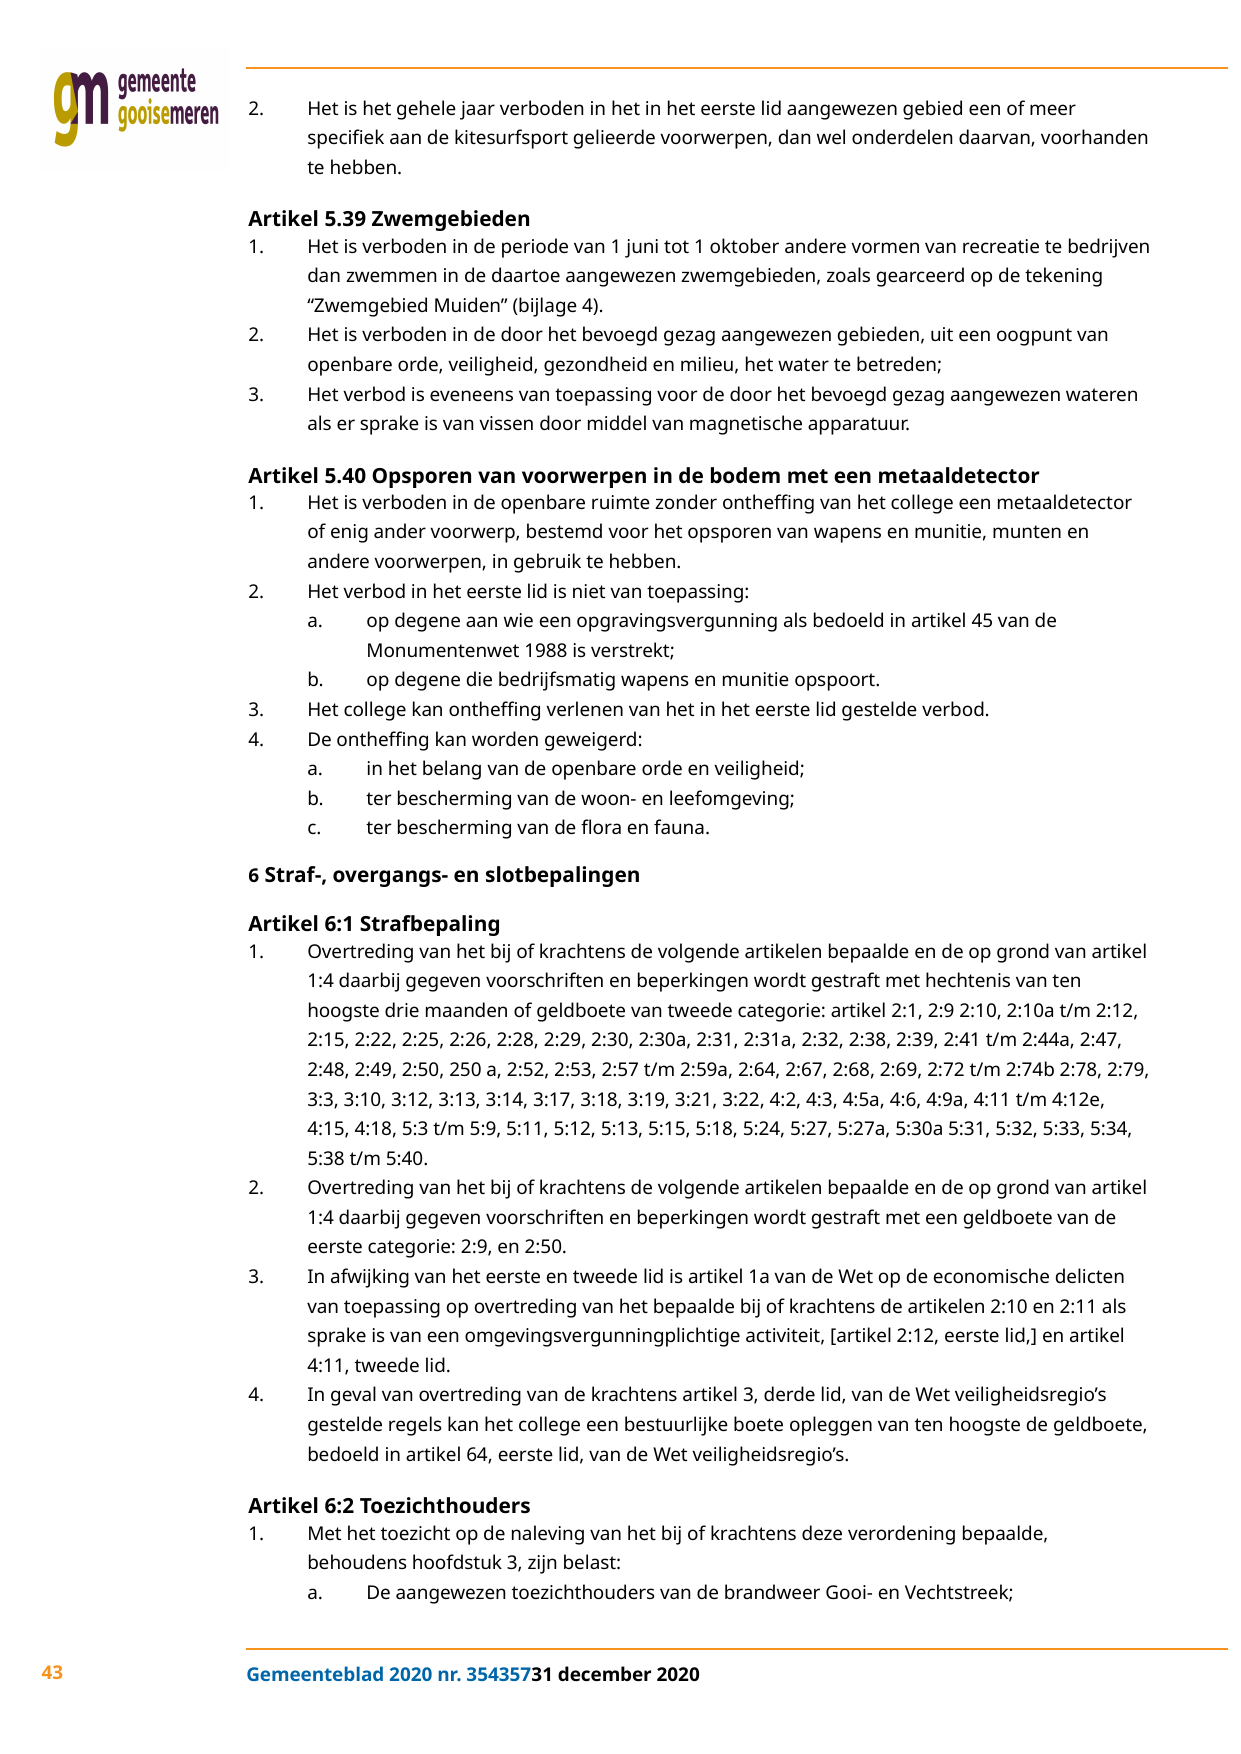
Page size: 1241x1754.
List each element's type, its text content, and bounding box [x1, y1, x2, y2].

list Het is verboden in de openbare ruimte zonder ontheffing van het college een metaaldetector of enig ander voorwerp, bestemd voor het opsporen van wapens en munitie, munten en andere voorwerpen, in gebruik te hebben. [248, 489, 1152, 574]
list Met het toezicht op de naleving van het bij of krachtens deze verordening bepaalde, behoudens hoofdstuk 3, zijn belast: [248, 1520, 1152, 1575]
list Het verbod is eveneens van toepassing voor de door het bevoegd gezag aangewezen wateren als er sprake is van vissen door middel van magnetische apparatuur. [248, 381, 1152, 436]
picture [41, 47, 231, 172]
list Het verbod in het eerste lid is niet van toepassing: [248, 578, 1152, 604]
text Artikel 6:2 Toezichthouders [248, 1491, 1152, 1520]
text 6 Straf-, overgangs- en slotbepalingen [248, 860, 1152, 889]
list op degene aan wie een opgravingsvergunning als bedoeld in artikel 45 van de Monumentenwet 1988 is verstrekt; [307, 607, 1152, 663]
list op degene die bedrijfsmatig wapens en munitie opspoort. [307, 667, 1152, 692]
list Het college kan ontheffing verlenen van het in het eerste lid gestelde verbod. [248, 696, 1152, 722]
list Het is verboden in de periode van 1 juni tot 1 oktober andere vormen van recreatie te bedrijven dan zwemmen in de daartoe aangewezen zwemgebieden, zoals gearceerd op de tekening “Zwemgebied Muiden” (bijlage 4). [248, 233, 1152, 318]
list ter bescherming van de woon- en leefomgeving; [307, 785, 1152, 811]
list Het is verboden in de door het bevoegd gezag aangewezen gebieden, uit een oogpunt van openbare orde, veiligheid, gezondheid en milieu, het water te betreden; [248, 322, 1152, 377]
list Overtreding van het bij of krachtens de volgende artikelen bepaalde en de op grond van artikel 1:4 daarbij gegeven voorschriften en beperkingen wordt gestraft met een geldboete van de eerste categorie: 2:9, en 2:50. [248, 1174, 1152, 1259]
list In afwijking van het eerste en tweede lid is artikel 1a van de Wet op de economische delicten van toepassing op overtreding van het bepaalde bij of krachtens de artikelen 2:10 en 2:11 als sprake is van een omgevingsvergunningplichtige activiteit, [artikel 2:12, eerste lid,] en artikel 4:11, tweede lid. [248, 1263, 1152, 1378]
list ter bescherming van de flora en fauna. [307, 814, 1152, 840]
list In geval van overtreding van de krachtens artikel 3, derde lid, van de Wet veiligheidsregio’s gestelde regels kan het college een bestuurlijke boete opleggen van ten hoogste de geldboete, bedoeld in artikel 64, eerste lid, van de Wet veiligheidsregio’s. [248, 1382, 1152, 1467]
list De ontheffing kan worden geweigerd: [248, 726, 1152, 752]
list De aangewezen toezichthouders van de brandweer Gooi- en Vechtstreek; [307, 1579, 1152, 1604]
list Het is het gehele jaar verboden in het in het eerste lid aangewezen gebied een of meer specifiek aan de kitesurfsport gelieerde voorwerpen, dan wel onderdelen daarvan, voorhanden te hebben. [248, 95, 1152, 180]
text Artikel 5.40 Opsporen van voorwerpen in de bodem met een metaaldetector [248, 461, 1152, 489]
list Overtreding van het bij of krachtens de volgende artikelen bepaalde en de op grond van artikel 1:4 daarbij gegeven voorschriften en beperkingen wordt gestraft met hechtenis van ten hoogste drie maanden of geldboete van tweede categorie: artikel 2:1, 2:9 2:10, 2:10a t/m 2:12, 2:15, 2:22, 2:25, 2:26, 2:28, 2:29, 2:30, 2:30a, 2:31, 2:31a, 2:32, 2:38, 2:39, 2:41 t/m 2:44a, 2:47, 2:48, 2:49, 2:50, 250 a, 2:52, 2:53, 2:57 t/m 2:59a, 2:64, 2:67, 2:68, 2:69, 2:72 t/m 2:74b 2:78, 2:79, 3:3, 3:10, 3:12, 3:13, 3:14, 3:17, 3:18, 3:19, 3:21, 3:22, 4:2, 4:3, 4:5a, 4:6, 4:9a, 4:11 t/m 4:12e, 4:15, 4:18, 5:3 t/m 5:9, 5:11, 5:12, 5:13, 5:15, 5:18, 5:24, 5:27, 5:27a, 5:30a 5:31, 5:32, 5:33, 5:34, 5:38 t/m 5:40. [248, 938, 1152, 1171]
list in het belang van de openbare orde en veiligheid; [307, 755, 1152, 781]
text Artikel 5.39 Zwemgebieden [248, 204, 1152, 233]
text Artikel 6:1 Strafbepaling [248, 909, 1152, 938]
